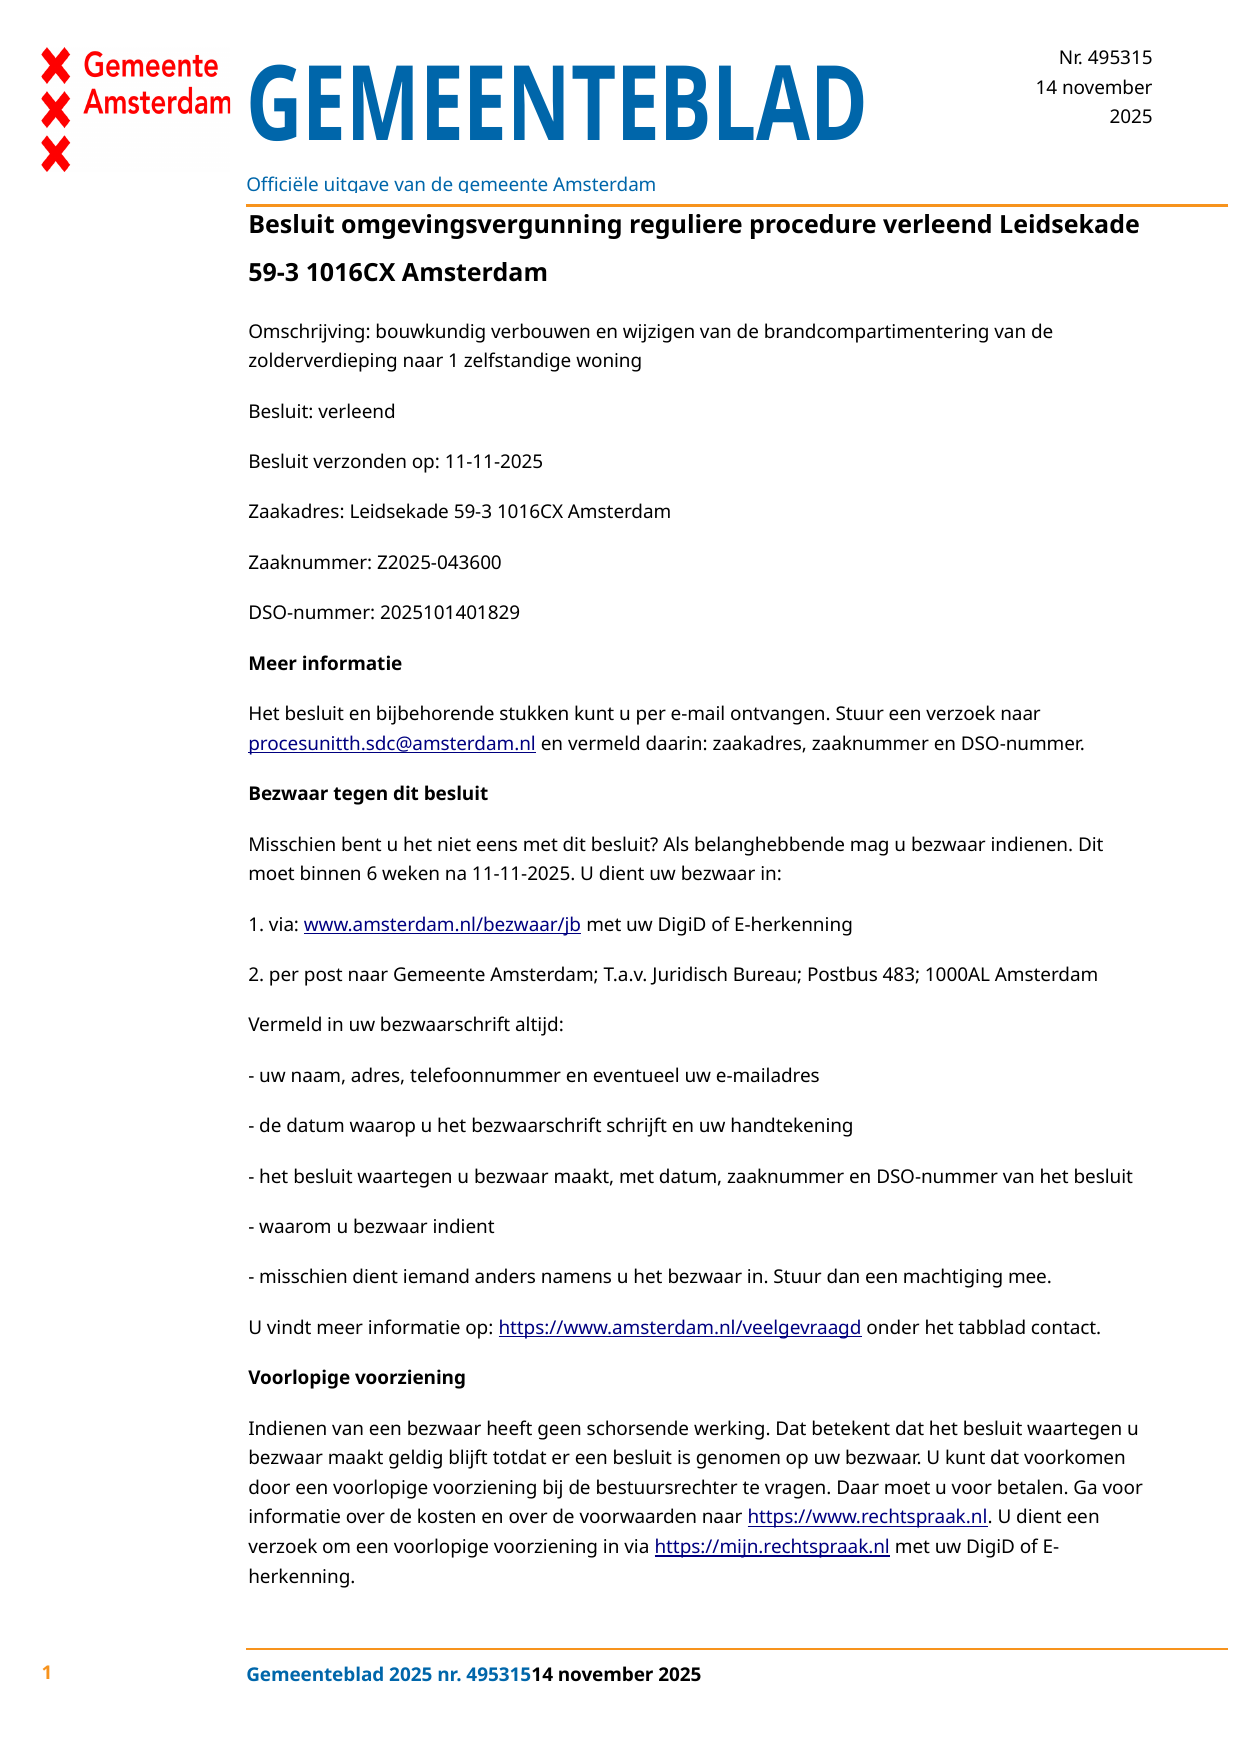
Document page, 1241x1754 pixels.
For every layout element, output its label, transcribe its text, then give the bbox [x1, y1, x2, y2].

text Bezwaar tegen dit besluit [248, 780, 1152, 806]
text U vindt meer informatie op: https://www.amsterdam.nl/veelgevraagd onder het tabblad contact. [248, 1314, 1152, 1340]
text - waarom u bezwaar indient [248, 1213, 1152, 1239]
text Omschrijving: bouwkundig verbouwen en wijzigen van de brandcompartimentering van de zolderverdieping naar 1 zelfstandige woning [248, 318, 1152, 373]
text Zaakadres: Leidsekade 59-3 1016CX Amsterdam [248, 499, 1152, 524]
text Besluit omgevingsvergunning reguliere procedure verleend Leidsekade 59-3 1016CX Amsterdam [248, 207, 1152, 288]
text DSO-nummer: 2025101401829 [248, 599, 1152, 625]
text 1. via: www.amsterdam.nl/bezwaar/jb met uw DigiD of E-herkenning [248, 911, 1152, 937]
text Besluit verzonden op: 11-11-2025 [248, 448, 1152, 474]
text - misschien dient iemand anders namens u het bezwaar in. Stuur dan een machtiging mee. [248, 1264, 1152, 1289]
text - het besluit waartegen u bezwaar maakt, met datum, zaaknummer en DSO-nummer van het besluit [248, 1163, 1152, 1189]
picture [41, 47, 231, 172]
text Besluit: verleend [248, 398, 1152, 424]
text Zaaknummer: Z2025-043600 [248, 549, 1152, 575]
text Indienen van een bezwaar heeft geen schorsende werking. Dat betekent dat het besluit waartegen u bezwaar maakt geldig blijft totdat er een besluit is genomen op uw bezwaar. U kunt dat voorkomen door een voorlopige voorziening bij de bestuursrechter te vragen. Daar moet u voor betalen. Ga voor informatie over de kosten en over de voorwaarden naar https://www.rechtspraak.nl. U dient een verzoek om een voorlopige voorziening in via https://mijn.rechtspraak.nl met uw DigiD of E-herkenning. [248, 1415, 1152, 1589]
text Voorlopige voorziening [248, 1364, 1152, 1390]
text Vermeld in uw bezwaarschrift altijd: [248, 1012, 1152, 1037]
text Misschien bent u het niet eens met dit besluit? Als belanghebbende mag u bezwaar indienen. Dit moet binnen 6 weken na 11-11-2025. U dient uw bezwaar in: [248, 831, 1152, 886]
text - uw naam, adres, telefoonnummer en eventueel uw e-mailadres [248, 1062, 1152, 1088]
text Het besluit en bijbehorende stukken kunt u per e-mail ontvangen. Stuur een verzoek naar procesunitth.sdc@amsterdam.nl en vermeld daarin: zaakadres, zaaknummer en DSO-nummer. [248, 700, 1152, 756]
text Meer informatie [248, 650, 1152, 676]
text - de datum waarop u het bezwaarschrift schrijft en uw handtekening [248, 1112, 1152, 1138]
text 2. per post naar Gemeente Amsterdam; T.a.v. Juridisch Bureau; Postbus 483; 1000AL Amsterdam [248, 961, 1152, 987]
